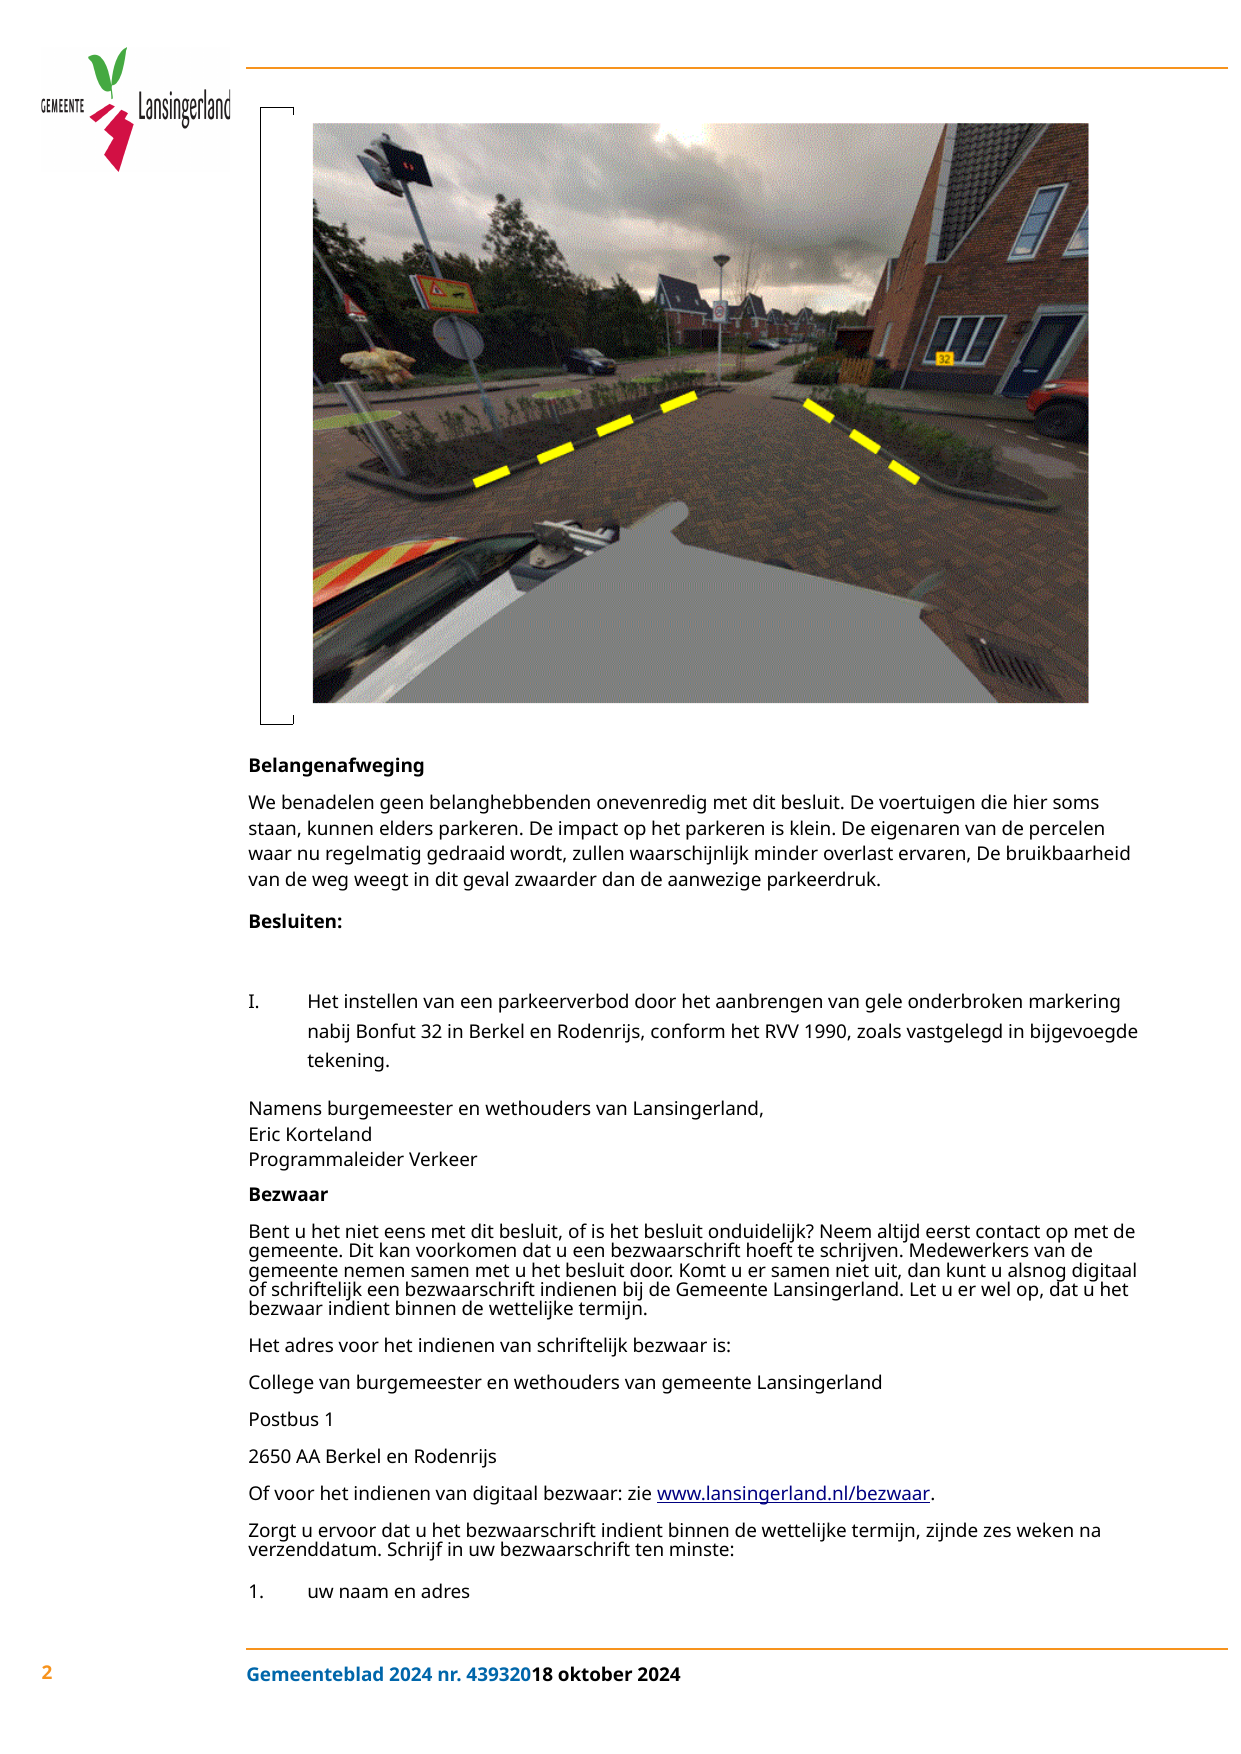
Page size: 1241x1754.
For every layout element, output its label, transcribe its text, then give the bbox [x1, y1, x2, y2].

list uw naam en adres [248, 1578, 1152, 1604]
text Eric Korteland [248, 1121, 1152, 1147]
text Of voor het indienen van digitaal bezwaar: zie www.lansingerland.nl/bezwaar. [248, 1485, 1152, 1504]
text Belangenafweging [248, 752, 1152, 778]
text College van burgemeester en wethouders van gemeente Lansingerland [248, 1374, 1152, 1393]
text Postbus 1 [248, 1411, 1152, 1430]
text 2650 AA Berkel en Rodenrijs [248, 1448, 1152, 1467]
text Zorgt u ervoor dat u het bezwaarschrift indient binnen de wettelijke termijn, zijnde zes weken na verzenddatum. Schrijf in uw bezwaarschrift ten minste: [248, 1522, 1152, 1561]
text We benadelen geen belanghebbenden onevenredig met dit besluit. De voertuigen die hier soms staan, kunnen elders parkeren. De impact op het parkeren is klein. De eigenaren van de percelen waar nu regelmatig gedraaid wordt, zullen waarschijnlijk minder overlast ervaren, De bruikbaarheid van de weg weegt in dit geval zwaarder dan de aanwezige parkeerdruk. [248, 789, 1152, 892]
text Bent u het niet eens met dit besluit, of is het besluit onduidelijk? Neem altijd eerst contact op met de gemeente. Dit kan voorkomen dat u een bezwaarschrift hoeft te schrijven. Medewerkers van de gemeente nemen samen met u het besluit door. Komt u er samen niet uit, dan kunt u alsnog digitaal of schriftelijk een bezwaarschrift indienen bij de Gemeente Lansingerland. Let u er wel op, dat u het bezwaar indient binnen de wettelijke termijn. [248, 1223, 1152, 1319]
text Namens burgemeester en wethouders van Lansingerland, [248, 1095, 1152, 1121]
text Het adres voor het indienen van schriftelijk bezwaar is: [248, 1337, 1152, 1356]
list Het instellen van een parkeerverbod door het aanbrengen van gele onderbroken markering nabij Bonfut 32 in Berkel en Rodenrijs, conform het RVV 1990, zoals vastgelegd in bijgevoegde tekening. [248, 988, 1152, 1073]
text Besluiten: [248, 908, 1152, 934]
text Bezwaar [248, 1186, 1152, 1205]
picture [268, 115, 1155, 715]
text Programmaleider Verkeer [248, 1147, 1152, 1172]
picture [41, 47, 231, 172]
